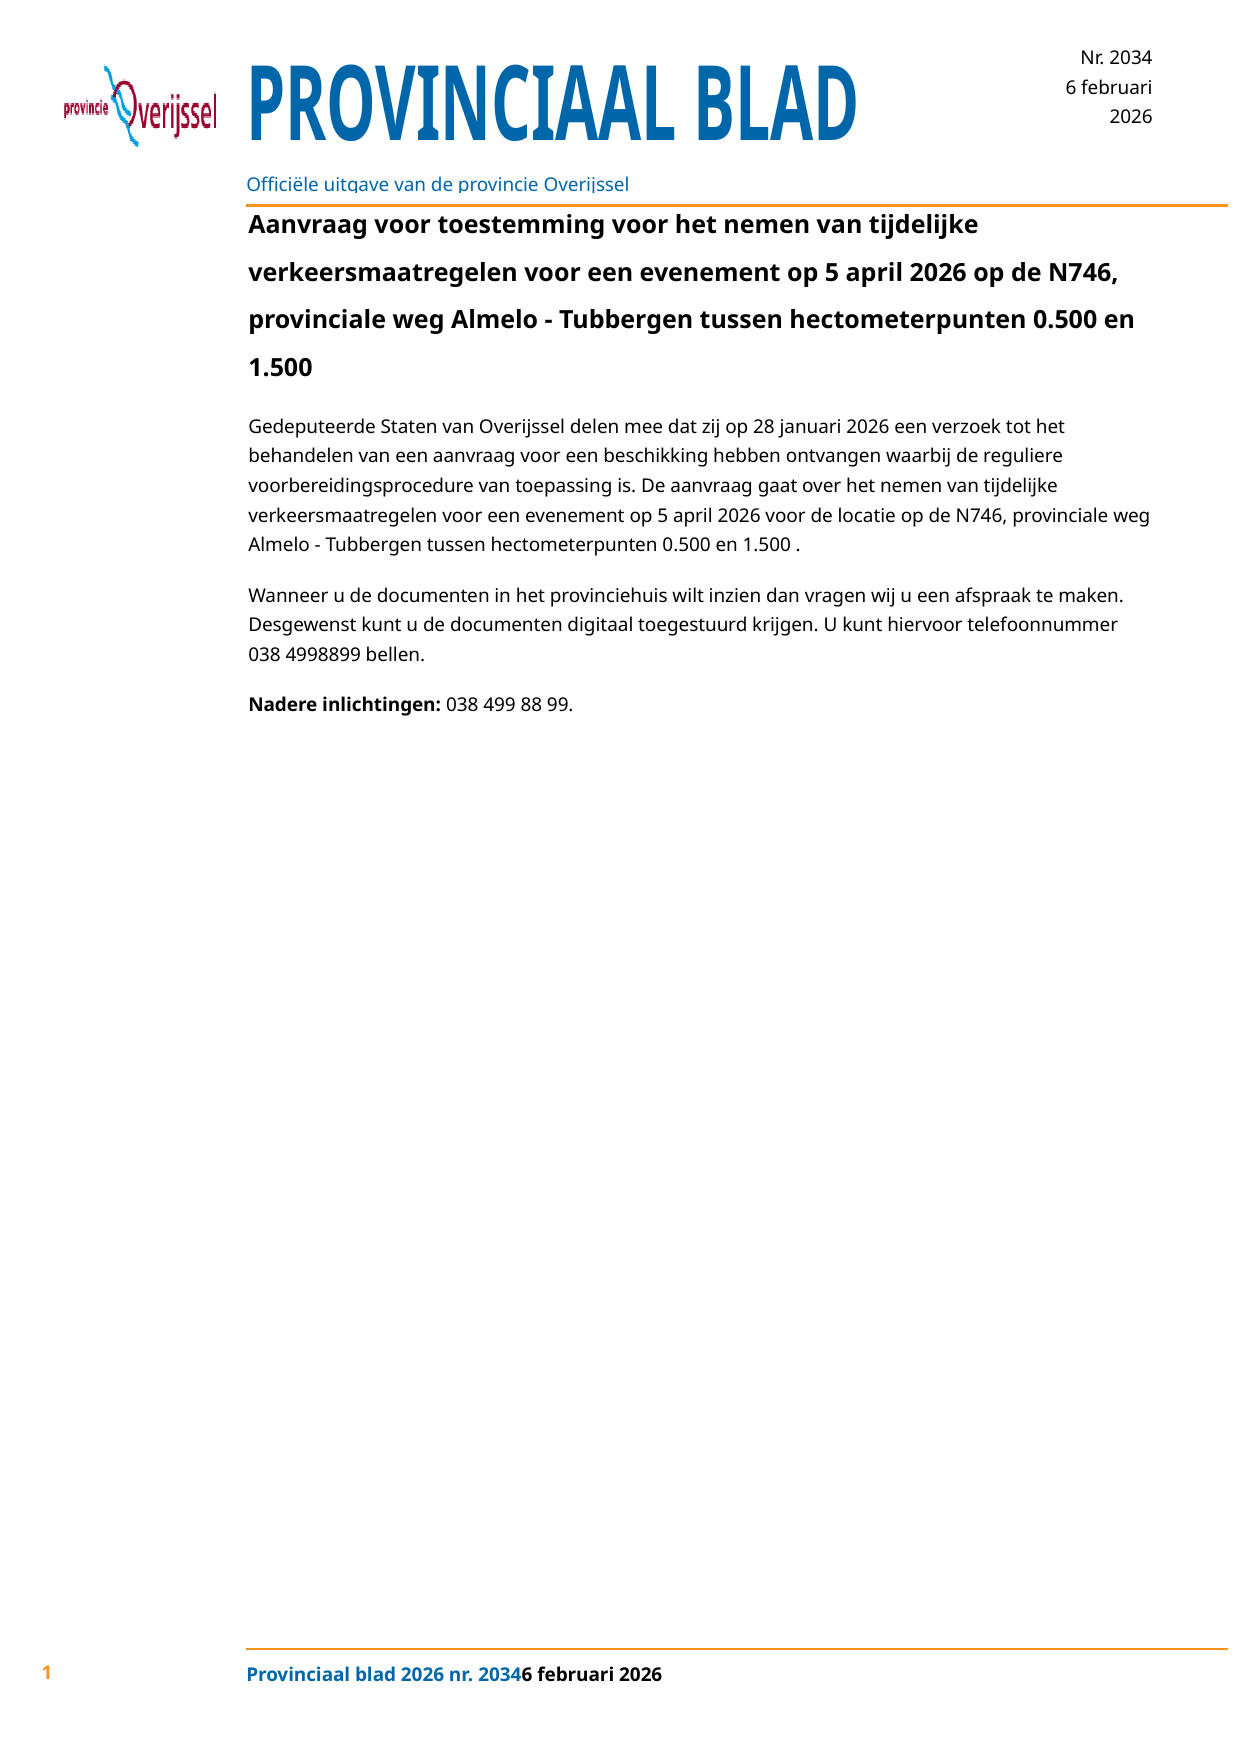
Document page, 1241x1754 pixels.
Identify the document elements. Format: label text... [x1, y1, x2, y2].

text Nadere inlichtingen: 038 499 88 99. [248, 691, 1152, 717]
text Wanneer u de documenten in het provinciehuis wilt inzien dan vragen wij u een afspraak te maken. Desgewenst kunt u de documenten digitaal toegestuurd krijgen. U kunt hiervoor telefoonnummer 038 4998899 bellen. [248, 582, 1152, 667]
text Aanvraag voor toestemming voor het nemen van tijdelijke verkeersmaatregelen voor een evenement op 5 april 2026 op de N746, provinciale weg Almelo - Tubbergen tussen hectometerpunten 0.500 en 1.500 [248, 207, 1152, 384]
text Gedeputeerde Staten van Overijssel delen mee dat zij op 28 januari 2026 een verzoek tot het behandelen van een aanvraag voor een beschikking hebben ontvangen waarbij de reguliere voorbereidingsprocedure van toepassing is. De aanvraag gaat over het nemen van tijdelijke verkeersmaatregelen voor een evenement op 5 april 2026 voor de locatie op de N746, provinciale weg Almelo - Tubbergen tussen hectometerpunten 0.500 en 1.500 . [248, 413, 1152, 557]
picture [41, 47, 231, 172]
